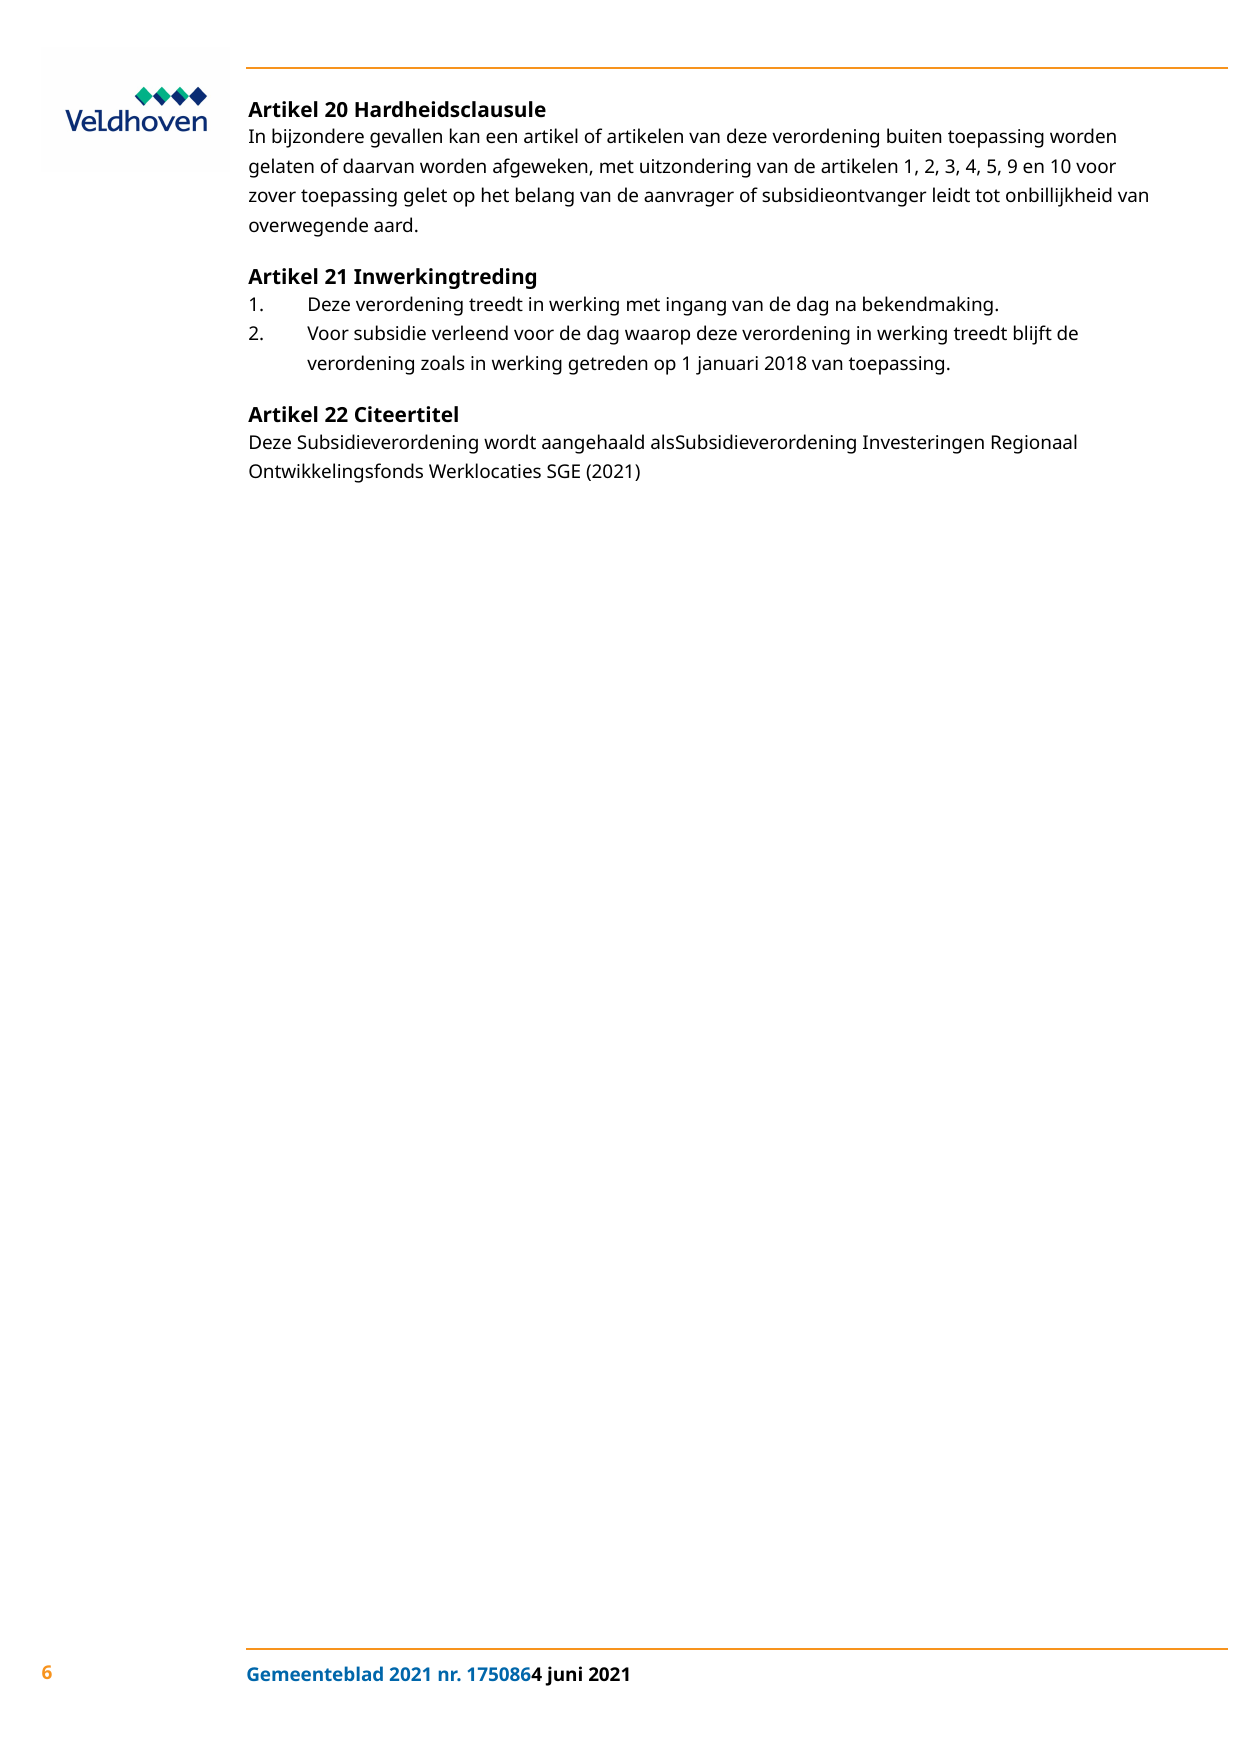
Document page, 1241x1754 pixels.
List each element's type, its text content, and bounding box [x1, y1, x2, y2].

text In bijzondere gevallen kan een artikel of artikelen van deze verordening buiten toepassing worden gelaten of daarvan worden afgeweken, met uitzondering van de artikelen 1, 2, 3, 4, 5, 9 en 10 voor zover toepassing gelet op het belang van de aanvrager of subsidieontvanger leidt tot onbillijkheid van overwegende aard. [248, 123, 1152, 238]
text Deze Subsidieverordening wordt aangehaald alsSubsidieverordening Investeringen Regionaal Ontwikkelingsfonds Werklocaties SGE (2021) [248, 429, 1152, 484]
text Artikel 20 Hardheidsclausule [248, 95, 1152, 123]
picture [41, 47, 231, 172]
list Deze verordening treedt in werking met ingang van de dag na bekendmaking. [248, 291, 1152, 317]
text Artikel 21 Inwerkingtreding [248, 262, 1152, 291]
text Artikel 22 Citeertitel [248, 400, 1152, 429]
list Voor subsidie verleend voor de dag waarop deze verordening in werking treedt blijft de verordening zoals in werking getreden op 1 januari 2018 van toepassing. [248, 320, 1152, 376]
